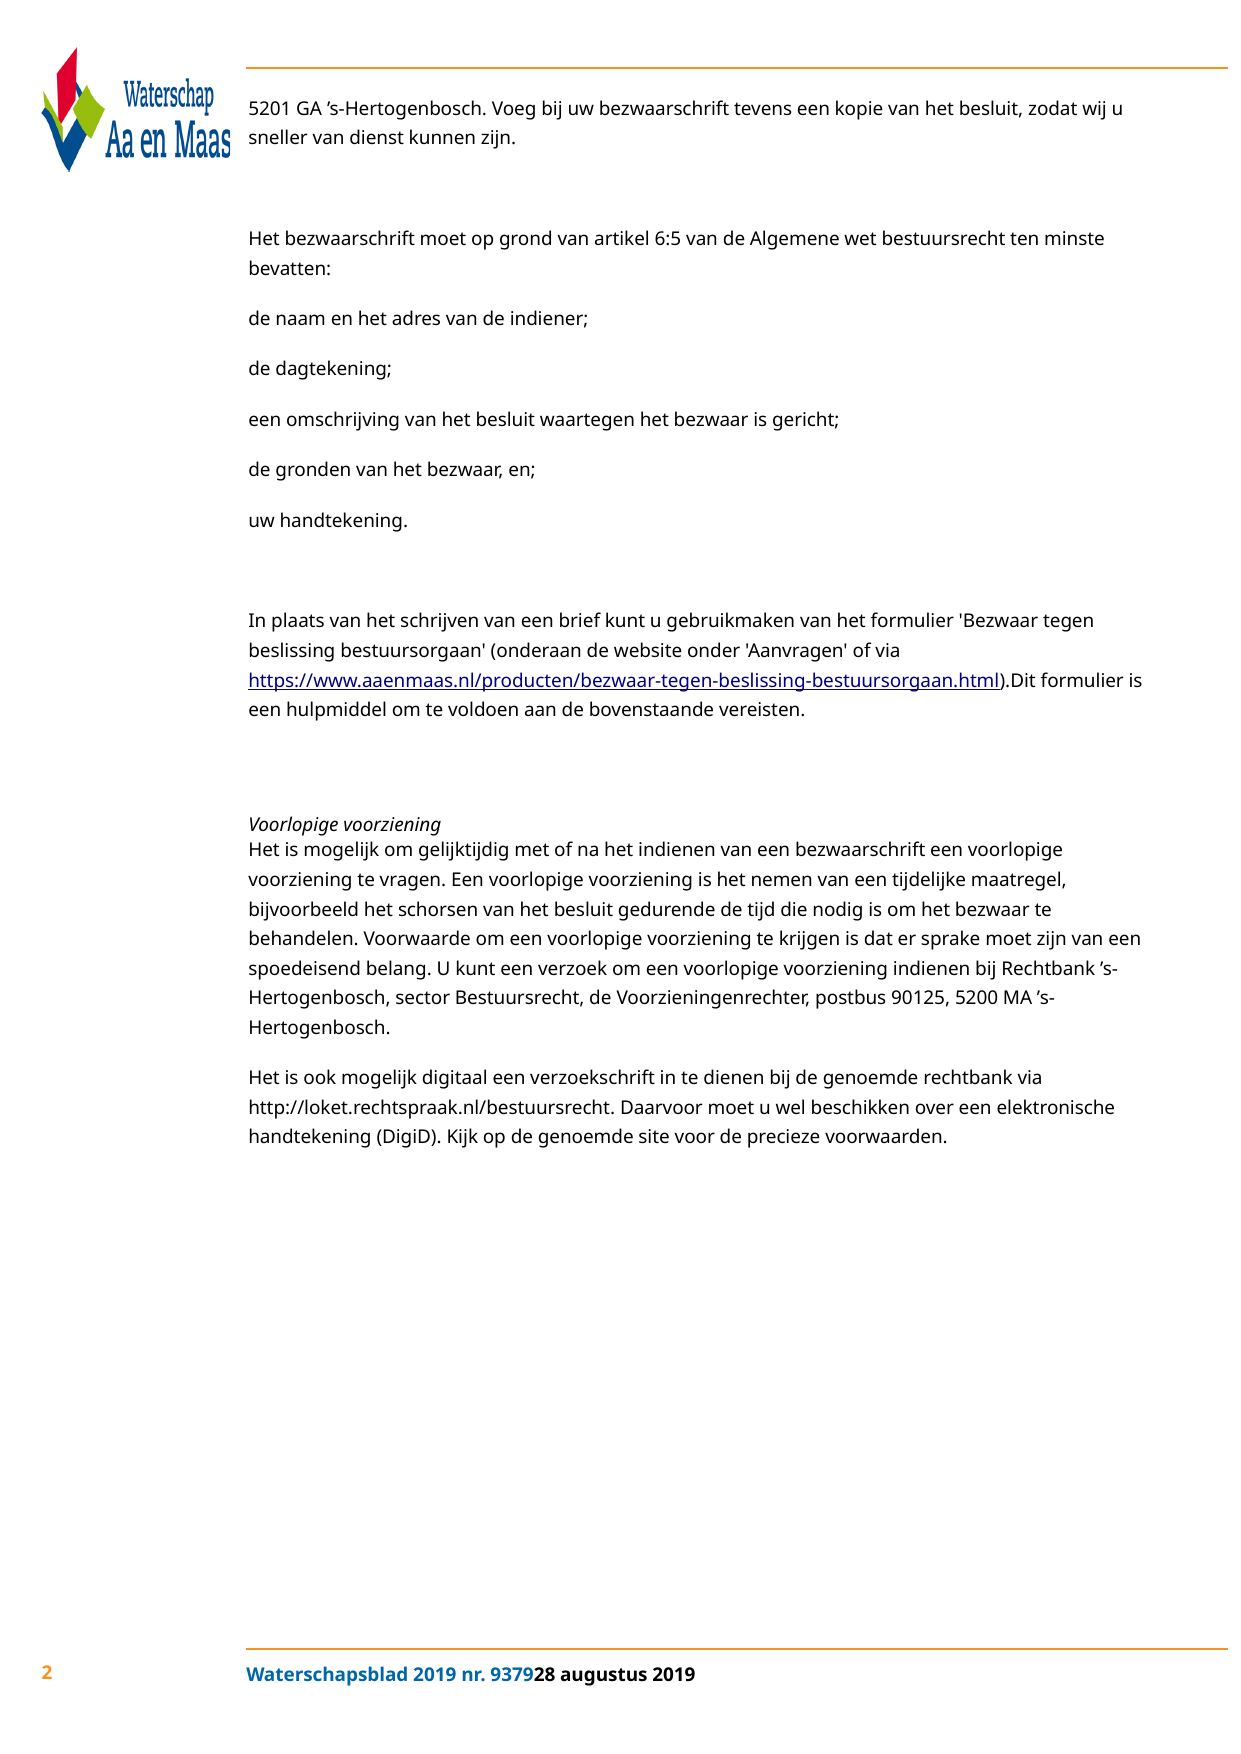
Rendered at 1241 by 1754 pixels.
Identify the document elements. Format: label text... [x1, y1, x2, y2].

text Het is ook mogelijk digitaal een verzoekschrift in te dienen bij de genoemde rechtbank via http://loket.rechtspraak.nl/bestuursrecht. Daarvoor moet u wel beschikken over een elektronische handtekening (DigiD). Kijk op de genoemde site voor de precieze voorwaarden. [248, 1064, 1152, 1149]
text de dagtekening; [248, 356, 1152, 381]
text uw handtekening. [248, 507, 1152, 533]
text Voorlopige voorziening [248, 811, 1152, 837]
text 5201 GA ’s-Hertogenbosch. Voeg bij uw bezwaarschrift tevens een kopie van het besluit, zodat wij u sneller van dienst kunnen zijn. [248, 95, 1152, 150]
text een omschrijving van het besluit waartegen het bezwaar is gericht; [248, 406, 1152, 432]
picture [41, 47, 231, 172]
text In plaats van het schrijven van een brief kunt u gebruikmaken van het formulier 'Bezwaar tegen beslissing bestuursorgaan' (onderaan de website onder 'Aanvragen' of via https://www.aaenmaas.nl/producten/bezwaar-tegen-beslissing-bestuursorgaan.html).Dit formulier is een hulpmiddel om te voldoen aan de bovenstaande vereisten. [248, 608, 1152, 722]
text de naam en het adres van de indiener; [248, 305, 1152, 331]
text Het bezwaarschrift moet op grond van artikel 6:5 van de Algemene wet bestuursrecht ten minste bevatten: [248, 225, 1152, 281]
text Het is mogelijk om gelijktijdig met of na het indienen van een bezwaarschrift een voorlopige voorziening te vragen. Een voorlopige voorziening is het nemen van een tijdelijke maatregel, bijvoorbeeld het schorsen van het besluit gedurende de tijd die nodig is om het bezwaar te behandelen. Voorwaarde om een voorlopige voorziening te krijgen is dat er sprake moet zijn van een spoedeisend belang. U kunt een verzoek om een voorlopige voorziening indienen bij Rechtbank ’s-Hertogenbosch, sector Bestuursrecht, de Voorzieningenrechter, postbus 90125, 5200 MA ’s-Hertogenbosch. [248, 837, 1152, 1040]
text de gronden van het bezwaar, en; [248, 456, 1152, 482]
